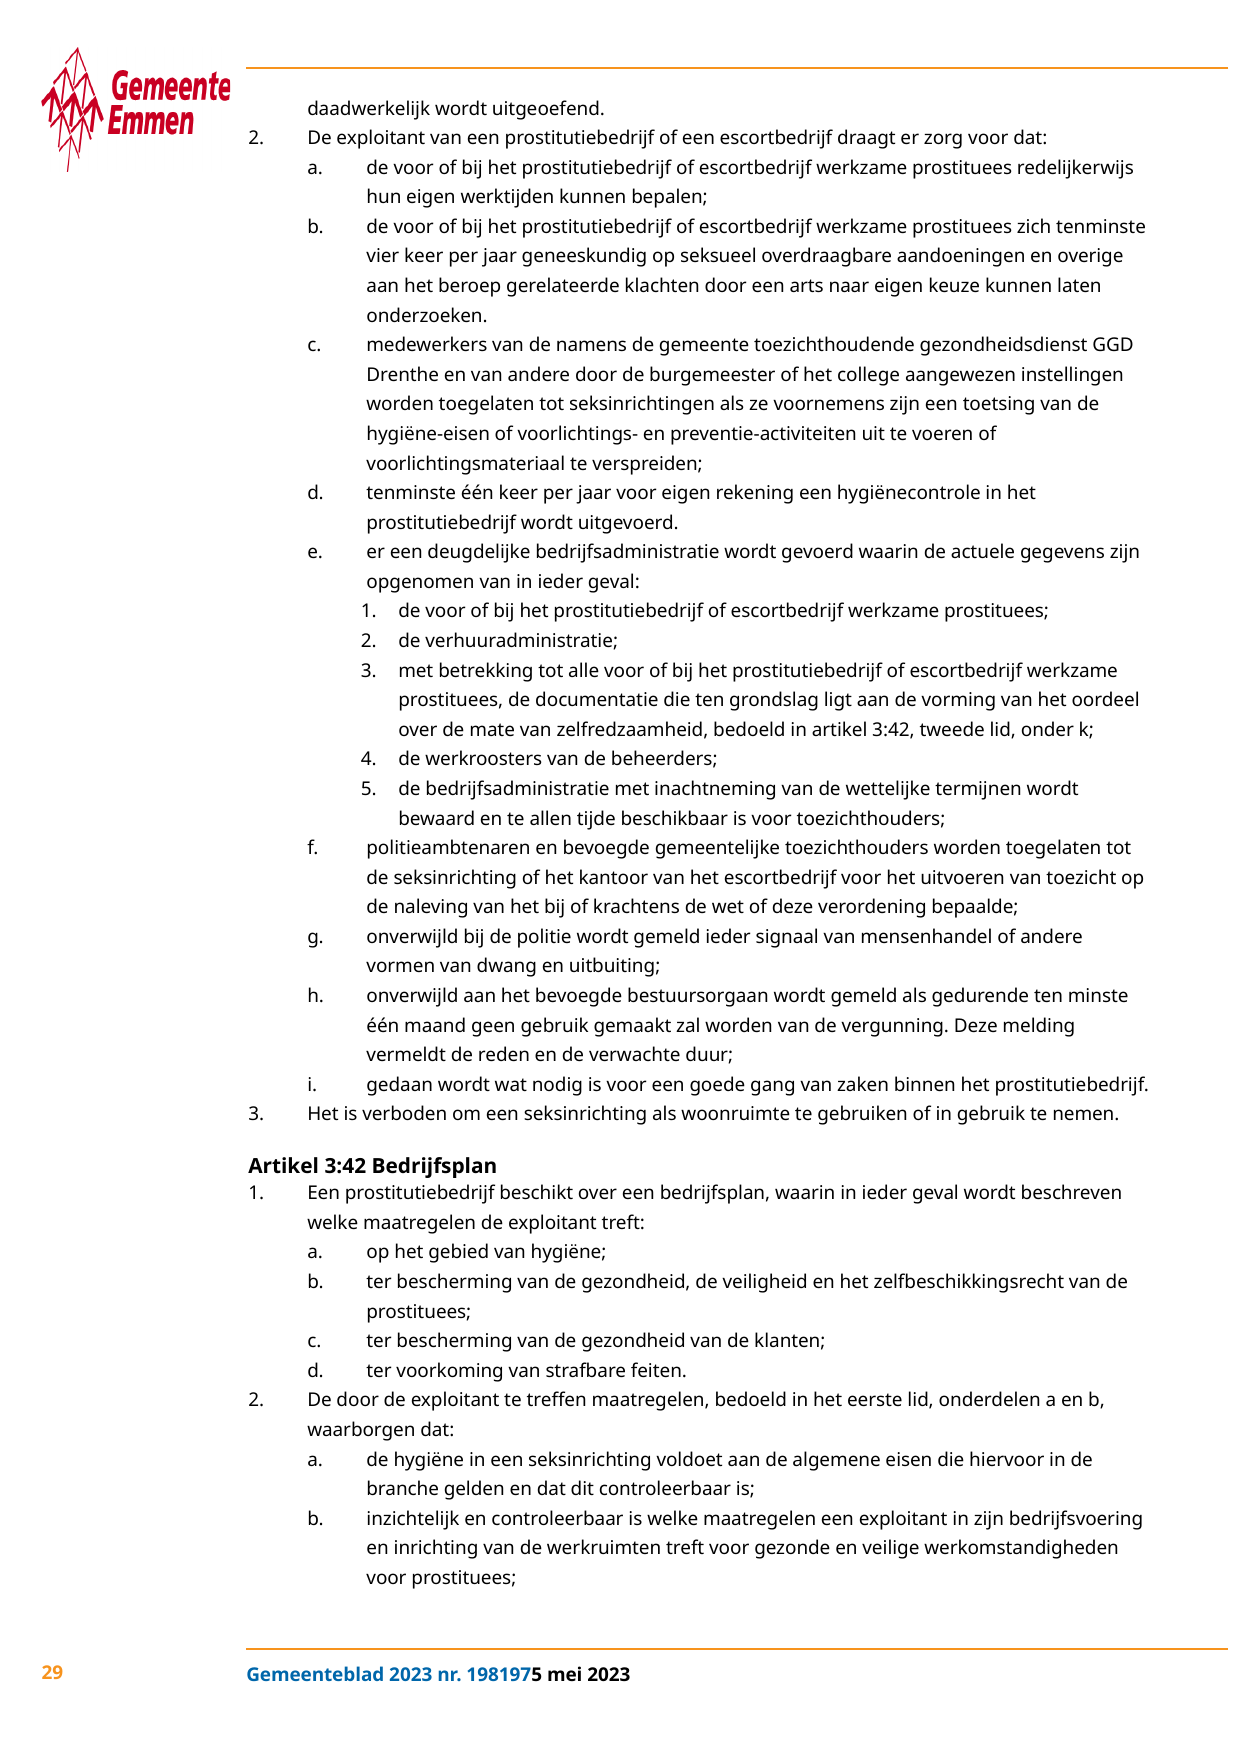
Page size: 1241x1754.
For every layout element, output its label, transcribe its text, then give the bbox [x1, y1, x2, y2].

text Artikel 3:42 Bedrijfsplan [248, 1151, 1152, 1179]
list tenminste één keer per jaar voor eigen rekening een hygiënecontrole in het prostitutiebedrijf wordt uitgevoerd. [307, 479, 1152, 535]
list de bedrijfsadministratie met inachtneming van de wettelijke termijnen wordt bewaard en te allen tijde beschikbaar is voor toezichthouders; [361, 775, 1152, 831]
list de voor of bij het prostitutiebedrijf of escortbedrijf werkzame prostituees redelijkerwijs hun eigen werktijden kunnen bepalen; [307, 154, 1152, 209]
list onverwijld aan het bevoegde bestuursorgaan wordt gemeld als gedurende ten minste één maand geen gebruik gemaakt zal worden van de vergunning. Deze melding vermeldt de reden en de verwachte duur; [307, 982, 1152, 1067]
list inzichtelijk en controleerbaar is welke maatregelen een exploitant in zijn bedrijfsvoering en inrichting van de werkruimten treft voor gezonde en veilige werkomstandigheden voor prostituees; [307, 1505, 1152, 1590]
list de voor of bij het prostitutiebedrijf of escortbedrijf werkzame prostituees zich tenminste vier keer per jaar geneeskundig op seksueel overdraagbare aandoeningen en overige aan het beroep gerelateerde klachten door een arts naar eigen keuze kunnen laten onderzoeken. [307, 213, 1152, 328]
picture [41, 47, 231, 172]
list de verhuuradministratie; [361, 627, 1152, 653]
list de hygiëne in een seksinrichting voldoet aan de algemene eisen die hiervoor in de branche gelden en dat dit controleerbaar is; [307, 1446, 1152, 1501]
list ter bescherming van de gezondheid van de klanten; [307, 1327, 1152, 1353]
list de werkroosters van de beheerders; [361, 746, 1152, 771]
list onverwijld bij de politie wordt gemeld ieder signaal van mensenhandel of andere vormen van dwang en uitbuiting; [307, 923, 1152, 978]
list op het gebied van hygiëne; [307, 1239, 1152, 1264]
list de voor of bij het prostitutiebedrijf of escortbedrijf werkzame prostituees; [361, 598, 1152, 623]
list gedaan wordt wat nodig is voor een goede gang van zaken binnen het prostitutiebedrijf. [307, 1071, 1152, 1097]
list medewerkers van de namens de gemeente toezichthoudende gezondheidsdienst GGD Drenthe en van andere door de burgemeester of het college aangewezen instellingen worden toegelaten tot seksinrichtingen als ze voornemens zijn een toetsing van de hygiëne-eisen of voorlichtings- en preventie-activiteiten uit te voeren of voorlichtingsmateriaal te verspreiden; [307, 331, 1152, 476]
list ter bescherming van de gezondheid, de veiligheid en het zelfbeschikkingsrecht van de prostituees; [307, 1268, 1152, 1323]
list Een prostitutiebedrijf beschikt over een bedrijfsplan, waarin in ieder geval wordt beschreven welke maatregelen de exploitant treft: [248, 1179, 1152, 1235]
list ter voorkoming van strafbare feiten. [307, 1357, 1152, 1383]
list politieambtenaren en bevoegde gemeentelijke toezichthouders worden toegelaten tot de seksinrichting of het kantoor van het escortbedrijf voor het uitvoeren van toezicht op de naleving van het bij of krachtens de wet of deze verordening bepaalde; [307, 834, 1152, 919]
list De door de exploitant te treffen maatregelen, bedoeld in het eerste lid, onderdelen a en b, waarborgen dat: [248, 1387, 1152, 1442]
list er een deugdelijke bedrijfsadministratie wordt gevoerd waarin de actuele gegevens zijn opgenomen van in ieder geval: [307, 538, 1152, 594]
list De exploitant van een prostitutiebedrijf of een escortbedrijf draagt er zorg voor dat: [248, 124, 1152, 150]
list met betrekking tot alle voor of bij het prostitutiebedrijf of escortbedrijf werkzame prostituees, de documentatie die ten grondslag ligt aan de vorming van het oordeel over de mate van zelfredzaamheid, bedoeld in artikel 3:42, tweede lid, onder k; [361, 657, 1152, 742]
list daadwerkelijk wordt uitgeoefend. [248, 95, 1152, 121]
list Het is verboden om een seksinrichting als woonruimte te gebruiken of in gebruik te nemen. [248, 1101, 1152, 1126]
